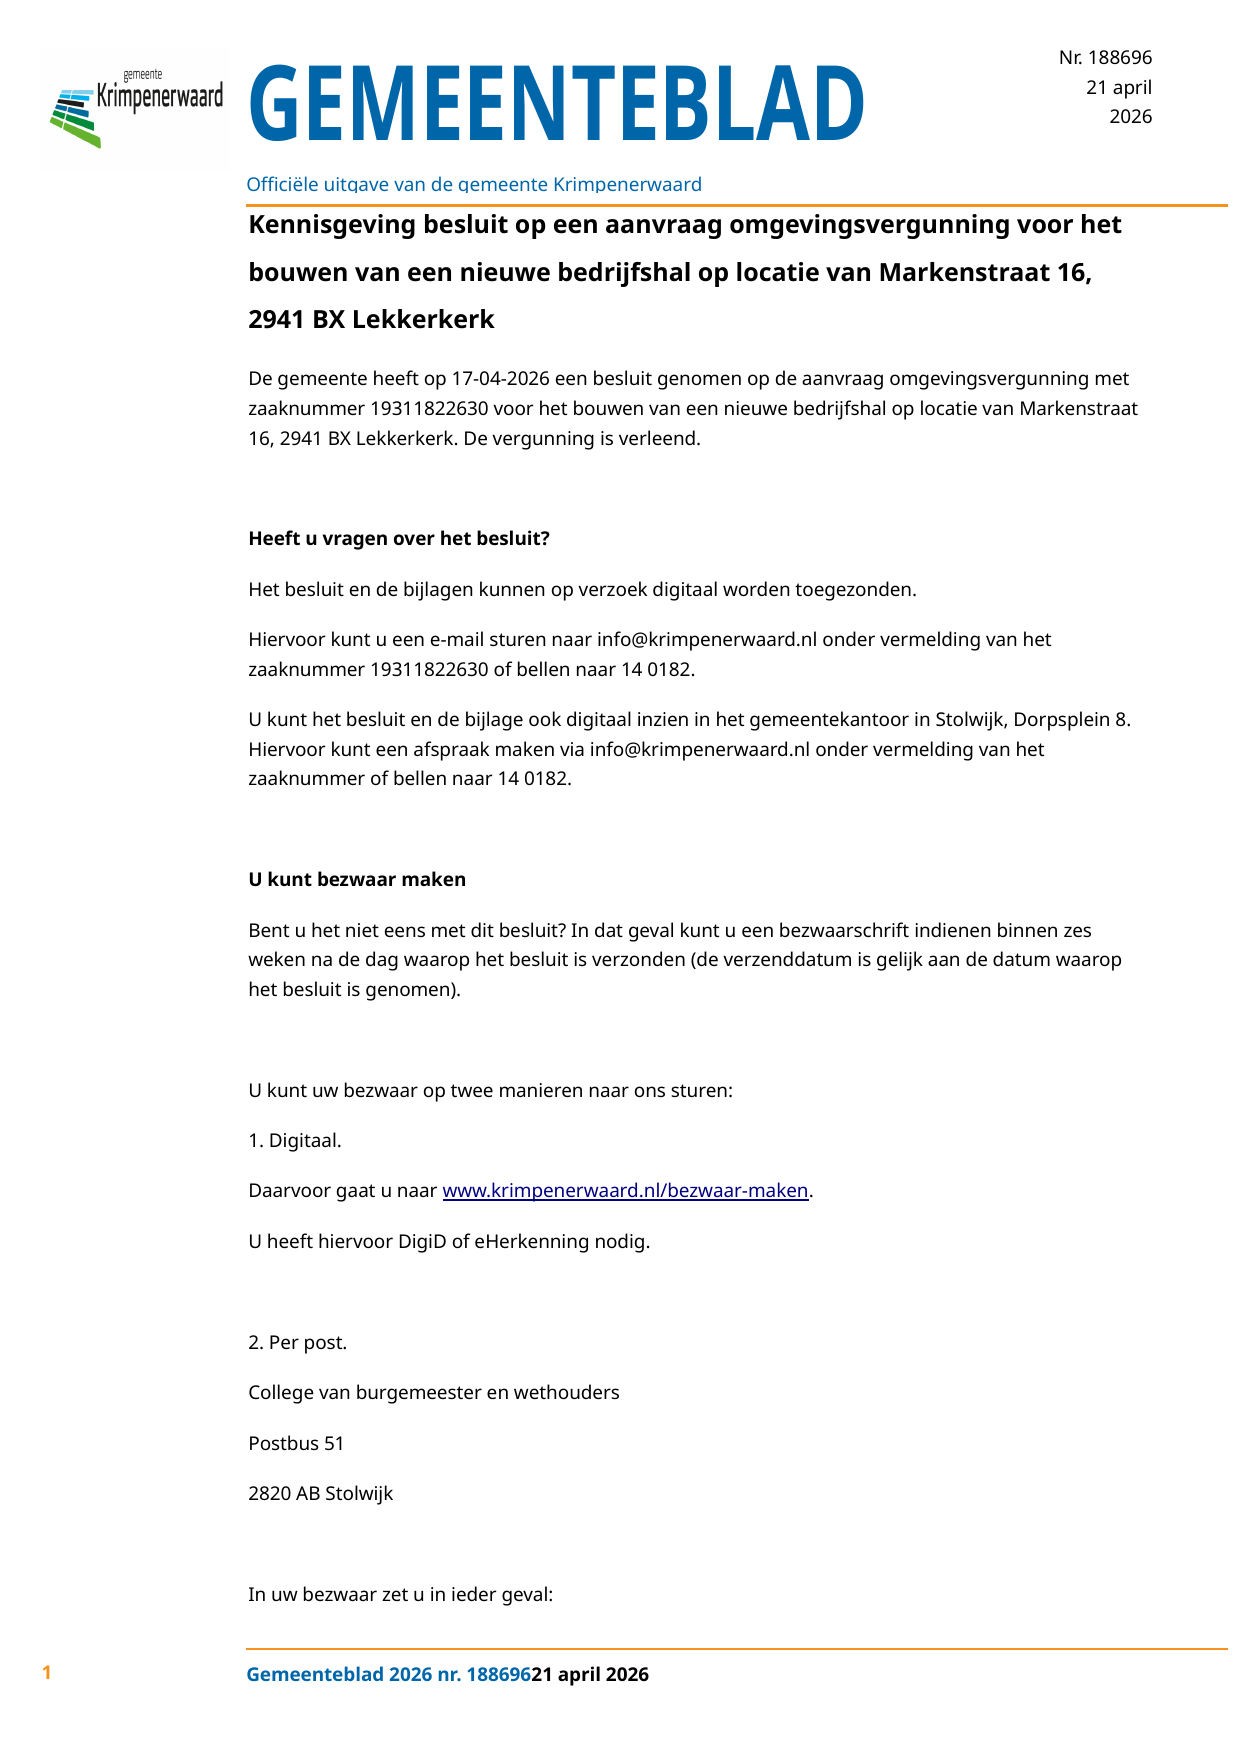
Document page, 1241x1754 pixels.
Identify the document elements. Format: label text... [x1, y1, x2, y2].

picture [41, 47, 231, 172]
text Bent u het niet eens met dit besluit? In dat geval kunt u een bezwaarschrift indienen binnen zes weken na de dag waarop het besluit is verzonden (de verzenddatum is gelijk aan de datum waarop het besluit is genomen). [248, 917, 1152, 1002]
text 1. Digitaal. [248, 1127, 1152, 1153]
text In uw bezwaar zet u in ieder geval: [248, 1581, 1152, 1607]
text College van burgemeester en wethouders [248, 1379, 1152, 1405]
text U kunt bezwaar maken [248, 866, 1152, 892]
text Heeft u vragen over het besluit? [248, 526, 1152, 551]
text 2. Per post. [248, 1329, 1152, 1354]
text Het besluit en de bijlagen kunnen op verzoek digitaal worden toegezonden. [248, 576, 1152, 602]
text De gemeente heeft op 17-04-2026 een besluit genomen op de aanvraag omgevingsvergunning met zaaknummer 19311822630 voor het bouwen van een nieuwe bedrijfshal op locatie van Markenstraat 16, 2941 BX Lekkerkerk. De vergunning is verleend. [248, 366, 1152, 450]
text U kunt uw bezwaar op twee manieren naar ons sturen: [248, 1077, 1152, 1102]
text U kunt het besluit en de bijlage ook digitaal inzien in het gemeentekantoor in Stolwijk, Dorpsplein 8. Hiervoor kunt een afspraak maken via info@krimpenerwaard.nl onder vermelding van het zaaknummer of bellen naar 14 0182. [248, 706, 1152, 791]
text U heeft hiervoor DigiD of eHerkenning nodig. [248, 1228, 1152, 1254]
text Kennisgeving besluit op een aanvraag omgevingsvergunning voor het bouwen van een nieuwe bedrijfshal op locatie van Markenstraat 16, 2941 BX Lekkerkerk [248, 207, 1152, 336]
text Hiervoor kunt u een e-mail sturen naar info@krimpenerwaard.nl onder vermelding van het zaaknummer 19311822630 of bellen naar 14 0182. [248, 626, 1152, 682]
text 2820 AB Stolwijk [248, 1480, 1152, 1506]
text Daarvoor gaat u naar www.krimpenerwaard.nl/bezwaar-maken. [248, 1178, 1152, 1203]
text Postbus 51 [248, 1430, 1152, 1455]
